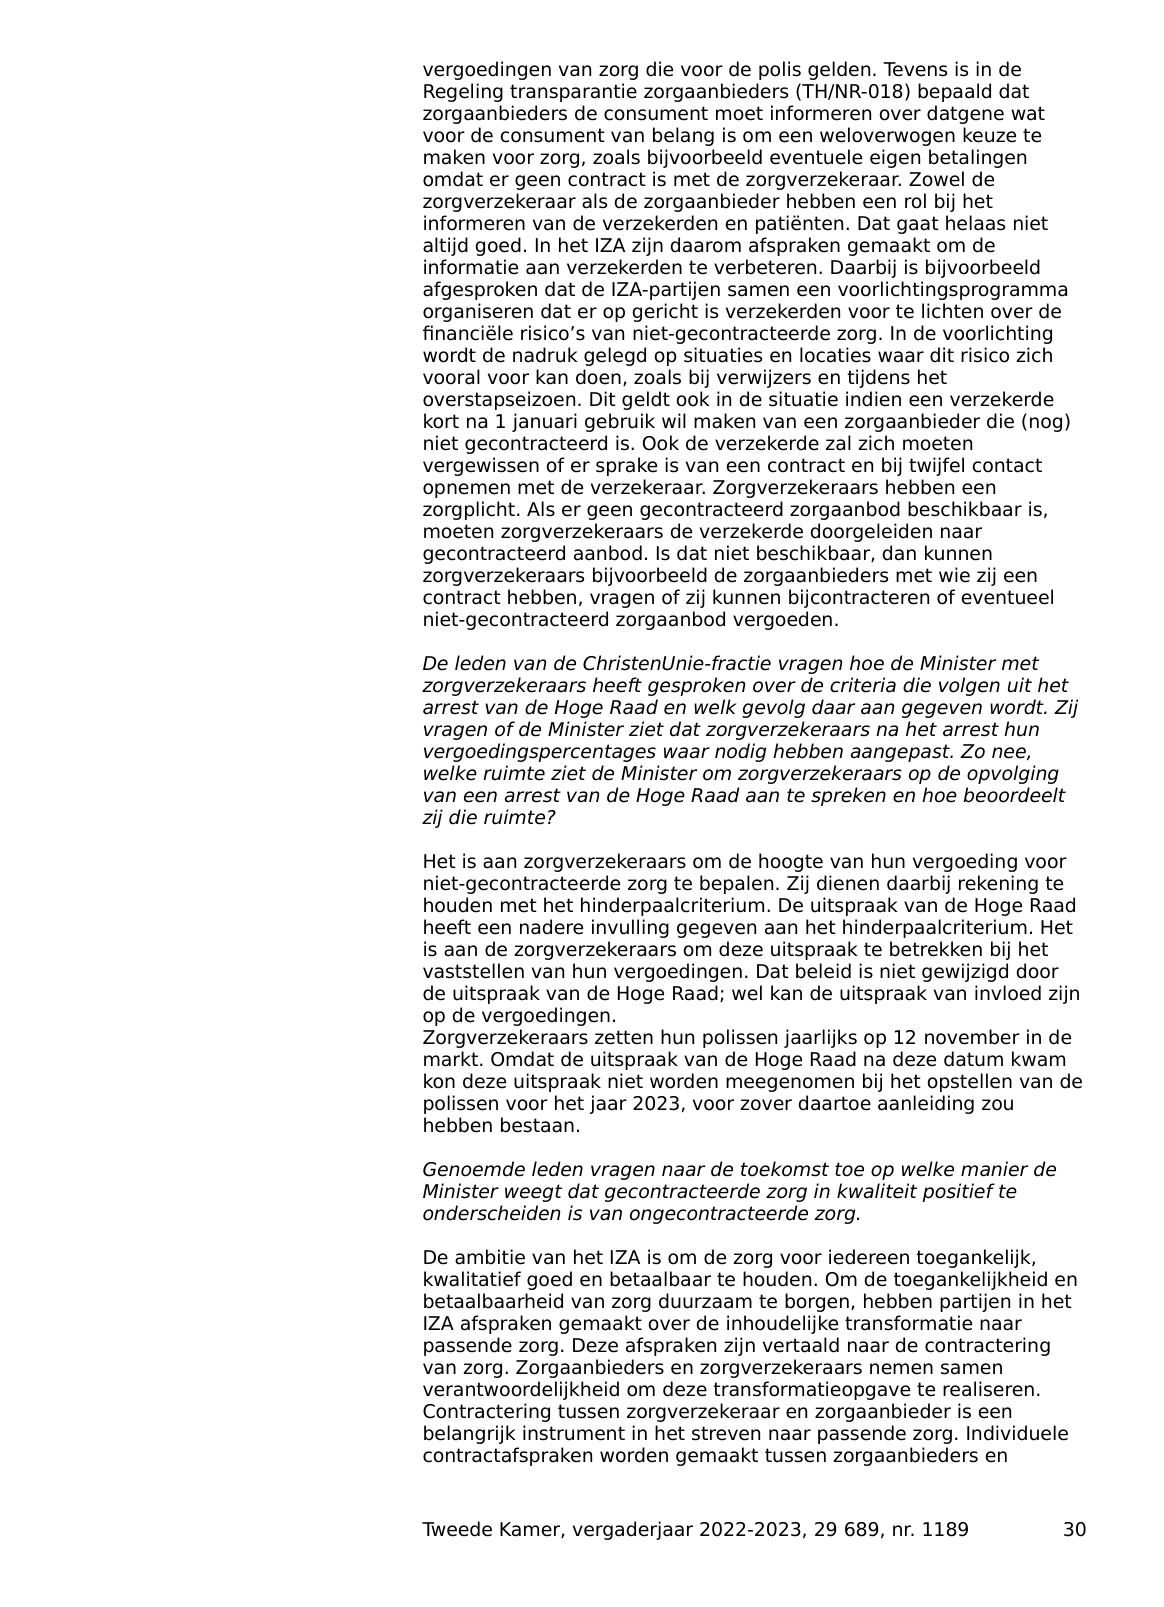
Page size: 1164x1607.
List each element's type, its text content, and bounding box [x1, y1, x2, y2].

text De ambitie van het IZA is om de zorg voor iedereen toegankelijk, kwalitatief goed en betaalbaar te houden. Om de toegankelijkheid en betaalbaarheid van zorg duurzaam te borgen, hebben partijen in het IZA afspraken gemaakt over de inhoudelijke transformatie naar passende zorg. Deze afspraken zijn vertaald naar de contractering van zorg. Zorgaanbieders en zorgverzekeraars nemen samen verantwoordelijkheid om deze transformatieopgave te realiseren. Contractering tussen zorgverzekeraar en zorgaanbieder is een belangrijk instrument in het streven naar passende zorg. Individuele contractafspraken worden gemaakt tussen zorgaanbieders en [422, 1247, 1087, 1467]
text Genoemde leden vragen naar de toekomst toe op welke manier de Minister weegt dat gecontracteerde zorg in kwaliteit positief te onderscheiden is van ongecontracteerde zorg. [422, 1159, 1087, 1224]
text De leden van de ChristenUnie-fractie vragen hoe de Minister met zorgverzekeraars heeft gesproken over de criteria die volgen uit het arrest van de Hoge Raad en welk gevolg daar aan gegeven wordt. Zij vragen of de Minister ziet dat zorgverzekeraars na het arrest hun vergoedingspercentages waar nodig hebben aangepast. Zo nee, welke ruimte ziet de Minister om zorgverzekeraars op de opvolging van een arrest van de Hoge Raad aan te spreken en hoe beoordeelt zij die ruimte? [422, 653, 1087, 828]
text vergoedingen van zorg die voor de polis gelden. Tevens is in de Regeling transparantie zorgaanbieders (TH/NR-018) bepaald dat zorgaanbieders de consument moet informeren over datgene wat voor de consument van belang is om een weloverwogen keuze te maken voor zorg, zoals bijvoorbeeld eventuele eigen betalingen omdat er geen contract is met de zorgverzekeraar. Zowel de zorgverzekeraar als de zorgaanbieder hebben een rol bij het informeren van de verzekerden en patiënten. Dat gaat helaas niet altijd goed. In het IZA zijn daarom afspraken gemaakt om de informatie aan verzekerden te verbeteren. Daarbij is bijvoorbeeld afgesproken dat de IZA-partijen samen een voorlichtingsprogramma organiseren dat er op gericht is verzekerden voor te lichten over de financiële risico’s van niet-gecontracteerde zorg. In de voorlichting wordt de nadruk gelegd op situaties en locaties waar dit risico zich vooral voor kan doen, zoals bij verwijzers en tijdens het overstapseizoen. Dit geldt ook in de situatie indien een verzekerde kort na 1 januari gebruik wil maken van een zorgaanbieder die (nog) niet gecontracteerd is. Ook de verzekerde zal zich moeten vergewissen of er sprake is van een contract en bij twijfel contact opnemen met de verzekeraar. Zorgverzekeraars hebben een zorgplicht. Als er geen gecontracteerd zorgaanbod beschikbaar is, moeten zorgverzekeraars de verzekerde doorgeleiden naar gecontracteerd aanbod. Is dat niet beschikbaar, dan kunnen zorgverzekeraars bijvoorbeeld de zorgaanbieders met wie zij een contract hebben, vragen of zij kunnen bijcontracteren of eventueel niet-gecontracteerd zorgaanbod vergoeden. [422, 59, 1087, 631]
text Het is aan zorgverzekeraars om de hoogte van hun vergoeding voor niet-gecontracteerde zorg te bepalen. Zij dienen daarbij rekening te houden met het hinderpaalcriterium. De uitspraak van de Hoge Raad heeft een nadere invulling gegeven aan het hinderpaalcriterium. Het is aan de zorgverzekeraars om deze uitspraak te betrekken bij het vaststellen van hun vergoedingen. Dat beleid is niet gewijzigd door de uitspraak van de Hoge Raad; wel kan de uitspraak van invloed zijn op de vergoedingen. [422, 851, 1087, 1027]
text Zorgverzekeraars zetten hun polissen jaarlijks op 12 november in de markt. Omdat de uitspraak van de Hoge Raad na deze datum kwam kon deze uitspraak niet worden meegenomen bij het opstellen van de polissen voor het jaar 2023, voor zover daartoe aanleiding zou hebben bestaan. [422, 1027, 1087, 1136]
